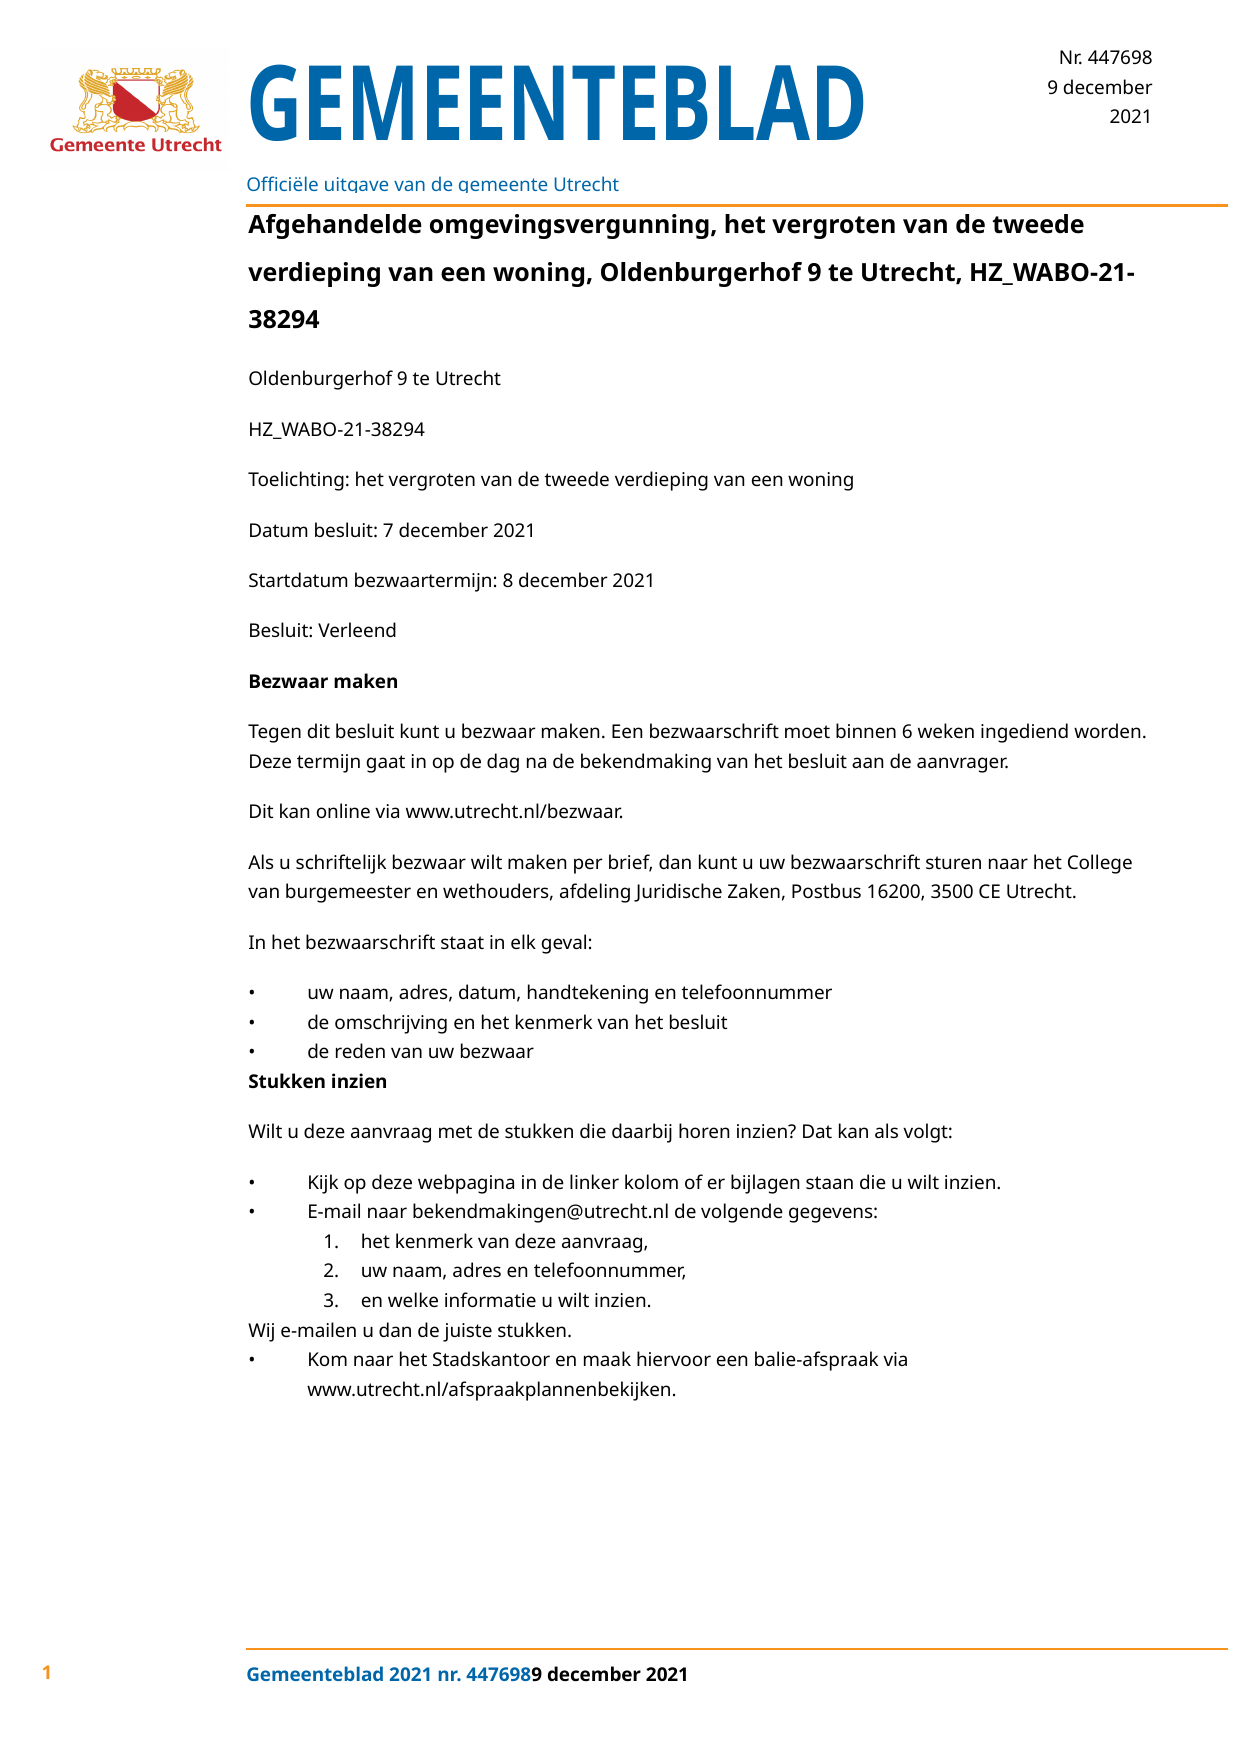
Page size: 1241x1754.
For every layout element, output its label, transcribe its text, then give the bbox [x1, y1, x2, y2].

text Wij e-mailen u dan de juiste stukken. [248, 1317, 1152, 1342]
text Datum besluit: 7 december 2021 [248, 517, 1152, 542]
text Toelichting: het vergroten van de tweede verdieping van een woning [248, 466, 1152, 492]
list en welke informatie u wilt inzien. [323, 1287, 1152, 1313]
list de omschrijving en het kenmerk van het besluit [248, 1009, 1152, 1034]
text HZ_WABO-21-38294 [248, 416, 1152, 442]
text Als u schriftelijk bezwaar wilt maken per brief, dan kunt u uw bezwaarschrift sturen naar het College van burgemeester en wethouders, afdeling Juridische Zaken, Postbus 16200, 3500 CE Utrecht. [248, 849, 1152, 904]
text Afgehandelde omgevingsvergunning, het vergroten van de tweede verdieping van een woning, Oldenburgerhof 9 te Utrecht, HZ_WABO-21-38294 [248, 207, 1152, 336]
text Stukken inzien [248, 1068, 1152, 1094]
text Dit kan online via www.utrecht.nl/bezwaar. [248, 798, 1152, 824]
list Kijk op deze webpagina in de linker kolom of er bijlagen staan die u wilt inzien. [248, 1169, 1152, 1194]
text Bezwaar maken [248, 668, 1152, 694]
list uw naam, adres en telefoonnummer, [323, 1258, 1152, 1283]
text Oldenburgerhof 9 te Utrecht [248, 366, 1152, 391]
text In het bezwaarschrift staat in elk geval: [248, 929, 1152, 954]
text Startdatum bezwaartermijn: 8 december 2021 [248, 567, 1152, 593]
list de reden van uw bezwaar [248, 1038, 1152, 1064]
text Wilt u deze aanvraag met de stukken die daarbij horen inzien? Dat kan als volgt: [248, 1118, 1152, 1144]
list het kenmerk van deze aanvraag, [323, 1228, 1152, 1254]
picture [41, 47, 231, 172]
list uw naam, adres, datum, handtekening en telefoonnummer [248, 979, 1152, 1005]
text Tegen dit besluit kunt u bezwaar maken. Een bezwaarschrift moet binnen 6 weken ingediend worden. Deze termijn gaat in op de dag na de bekendmaking van het besluit aan de aanvrager. [248, 718, 1152, 774]
text Besluit: Verleend [248, 618, 1152, 643]
list E-mail naar bekendmakingen@utrecht.nl de volgende gegevens: [248, 1198, 1152, 1224]
list Kom naar het Stadskantoor en maak hiervoor een balie-afspraak via www.utrecht.nl/afspraakplannenbekijken. [248, 1346, 1152, 1402]
